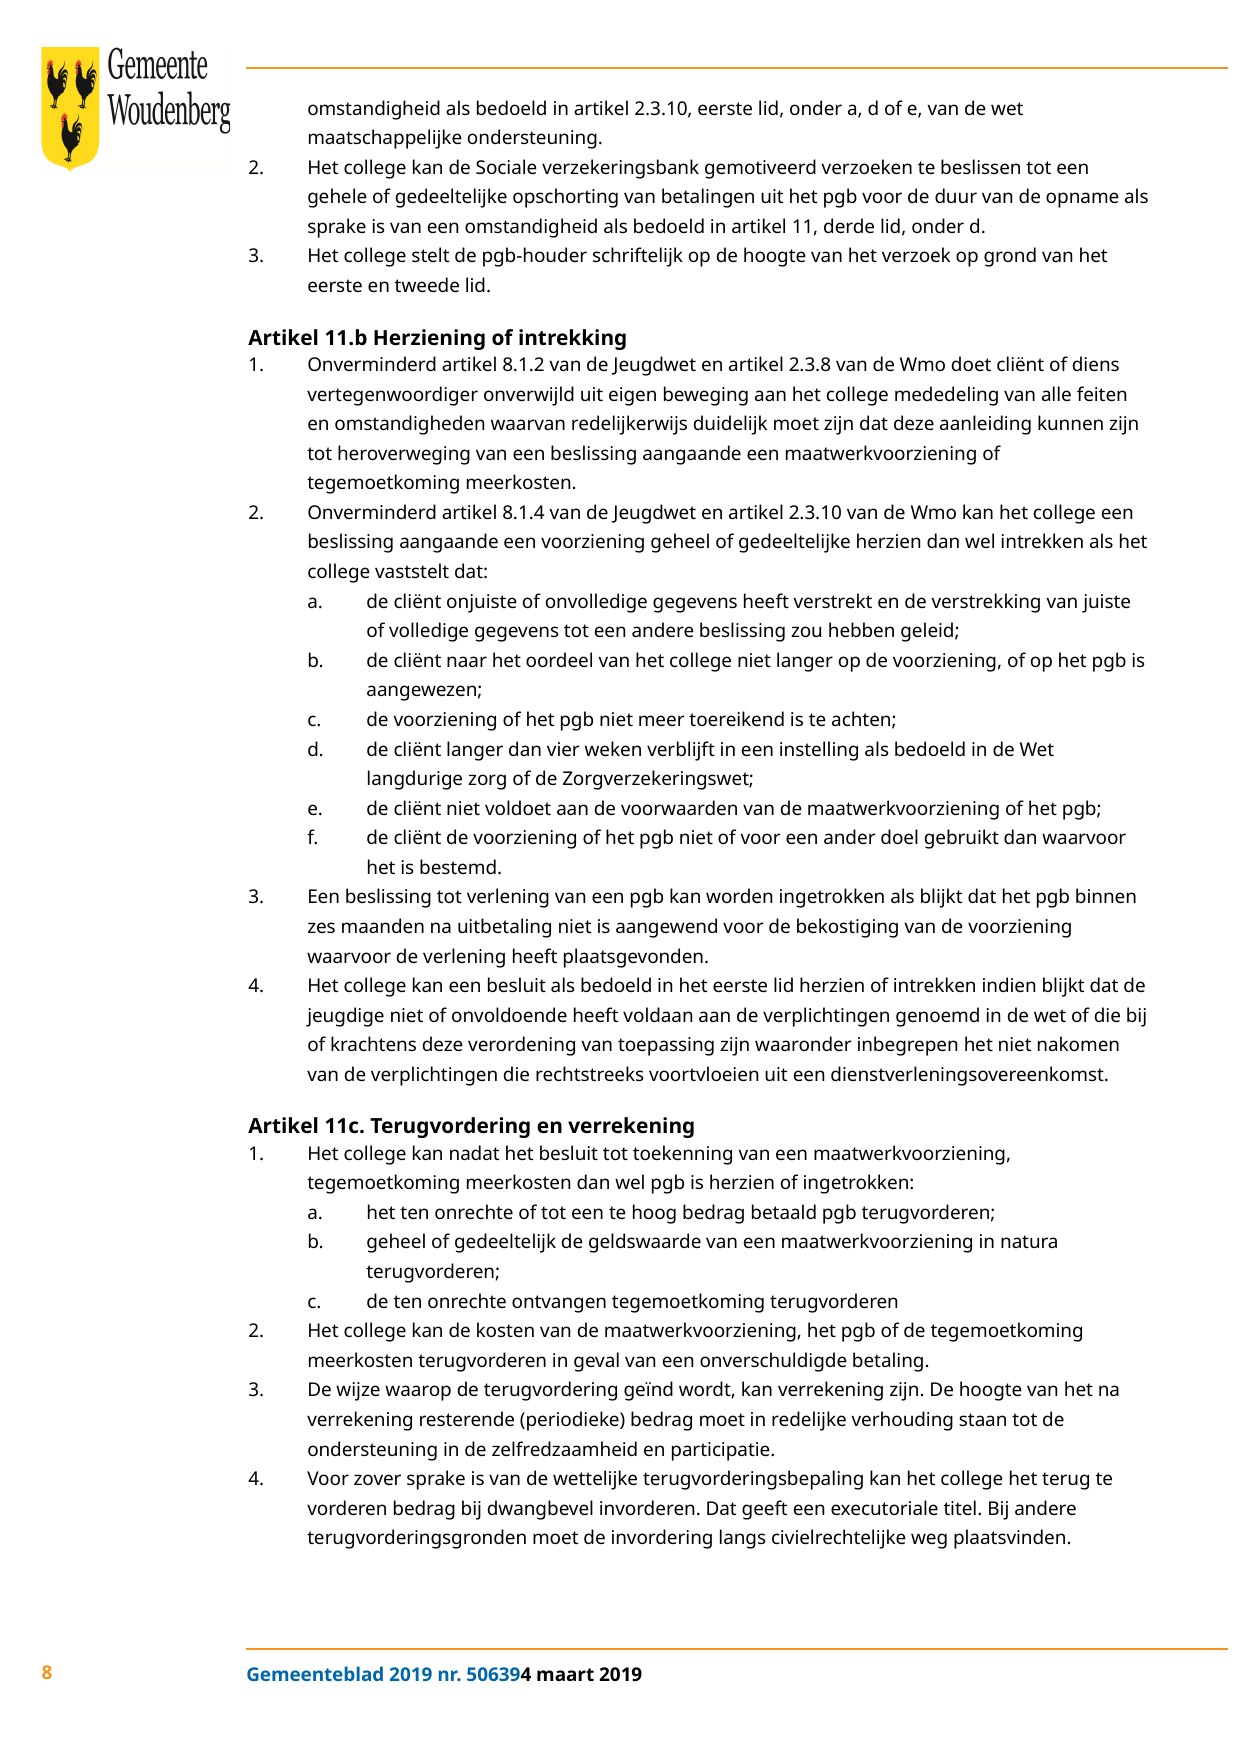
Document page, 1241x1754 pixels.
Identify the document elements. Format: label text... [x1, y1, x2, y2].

list De wijze waarop de terugvordering geïnd wordt, kan verrekening zijn. De hoogte van het na verrekening resterende (periodieke) bedrag moet in redelijke verhouding staan tot de ondersteuning in de zelfredzaamheid en participatie. [248, 1377, 1152, 1462]
list Onverminderd artikel 8.1.4 van de Jeugdwet en artikel 2.3.10 van de Wmo kan het college een beslissing aangaande een voorziening geheel of gedeeltelijke herzien dan wel intrekken als het college vaststelt dat: [248, 499, 1152, 584]
list Onverminderd artikel 8.1.2 van de Jeugdwet en artikel 2.3.8 van de Wmo doet cliënt of diens vertegenwoordiger onverwijld uit eigen beweging aan het college mededeling van alle feiten en omstandigheden waarvan redelijkerwijs duidelijk moet zijn dat deze aanleiding kunnen zijn tot heroverweging van een beslissing aangaande een maatwerkvoorziening of tegemoetkoming meerkosten. [248, 351, 1152, 495]
picture [41, 47, 231, 172]
list Voor zover sprake is van de wettelijke terugvorderingsbepaling kan het college het terug te vorderen bedrag bij dwangbevel invorderen. Dat geeft een executoriale titel. Bij andere terugvorderingsgronden moet de invordering langs civielrechtelijke weg plaatsvinden. [248, 1465, 1152, 1550]
list Het college kan een besluit als bedoeld in het eerste lid herzien of intrekken indien blijkt dat de jeugdige niet of onvoldoende heeft voldaan aan de verplichtingen genoemd in de wet of die bij of krachtens deze verordening van toepassing zijn waaronder inbegrepen het niet nakomen van de verplichtingen die rechtstreeks voortvloeien uit een dienstverleningsovereenkomst. [248, 972, 1152, 1087]
text Artikel 11.b Herziening of intrekking [248, 323, 1152, 351]
list de ten onrechte ontvangen tegemoetkoming terugvorderen [307, 1288, 1152, 1314]
text Artikel 11c. Terugvordering en verrekening [248, 1112, 1152, 1140]
list de cliënt de voorziening of het pgb niet of voor een ander doel gebruikt dan waarvoor het is bestemd. [307, 824, 1152, 880]
list Het college kan de Sociale verzekeringsbank gemotiveerd verzoeken te beslissen tot een gehele of gedeeltelijke opschorting van betalingen uit het pgb voor de duur van de opname als sprake is van een omstandigheid als bedoeld in artikel 11, derde lid, onder d. [248, 154, 1152, 239]
list de cliënt langer dan vier weken verblijft in een instelling als bedoeld in de Wet langdurige zorg of de Zorgverzekeringswet; [307, 736, 1152, 791]
list de cliënt onjuiste of onvolledige gegevens heeft verstrekt en de verstrekking van juiste of volledige gegevens tot een andere beslissing zou hebben geleid; [307, 588, 1152, 643]
list de cliënt naar het oordeel van het college niet langer op de voorziening, of op het pgb is aangewezen; [307, 647, 1152, 702]
list geheel of gedeeltelijk de geldswaarde van een maatwerkvoorziening in natura terugvorderen; [307, 1229, 1152, 1284]
list Het college kan de kosten van de maatwerkvoorziening, het pgb of de tegemoetkoming meerkosten terugvorderen in geval van een onverschuldigde betaling. [248, 1317, 1152, 1373]
list Een beslissing tot verlening van een pgb kan worden ingetrokken als blijkt dat het pgb binnen zes maanden na uitbetaling niet is aangewend voor de bekostiging van de voorziening waarvoor de verlening heeft plaatsgevonden. [248, 884, 1152, 968]
list omstandigheid als bedoeld in artikel 2.3.10, eerste lid, onder a, d of e, van de wet maatschappelijke ondersteuning. [248, 95, 1152, 150]
list Het college kan nadat het besluit tot toekenning van een maatwerkvoorziening, tegemoetkoming meerkosten dan wel pgb is herzien of ingetrokken: [248, 1140, 1152, 1195]
list Het college stelt de pgb-houder schriftelijk op de hoogte van het verzoek op grond van het eerste en tweede lid. [248, 243, 1152, 298]
list de voorziening of het pgb niet meer toereikend is te achten; [307, 706, 1152, 732]
list het ten onrechte of tot een te hoog bedrag betaald pgb terugvorderen; [307, 1199, 1152, 1225]
list de cliënt niet voldoet aan de voorwaarden van de maatwerkvoorziening of het pgb; [307, 795, 1152, 821]
